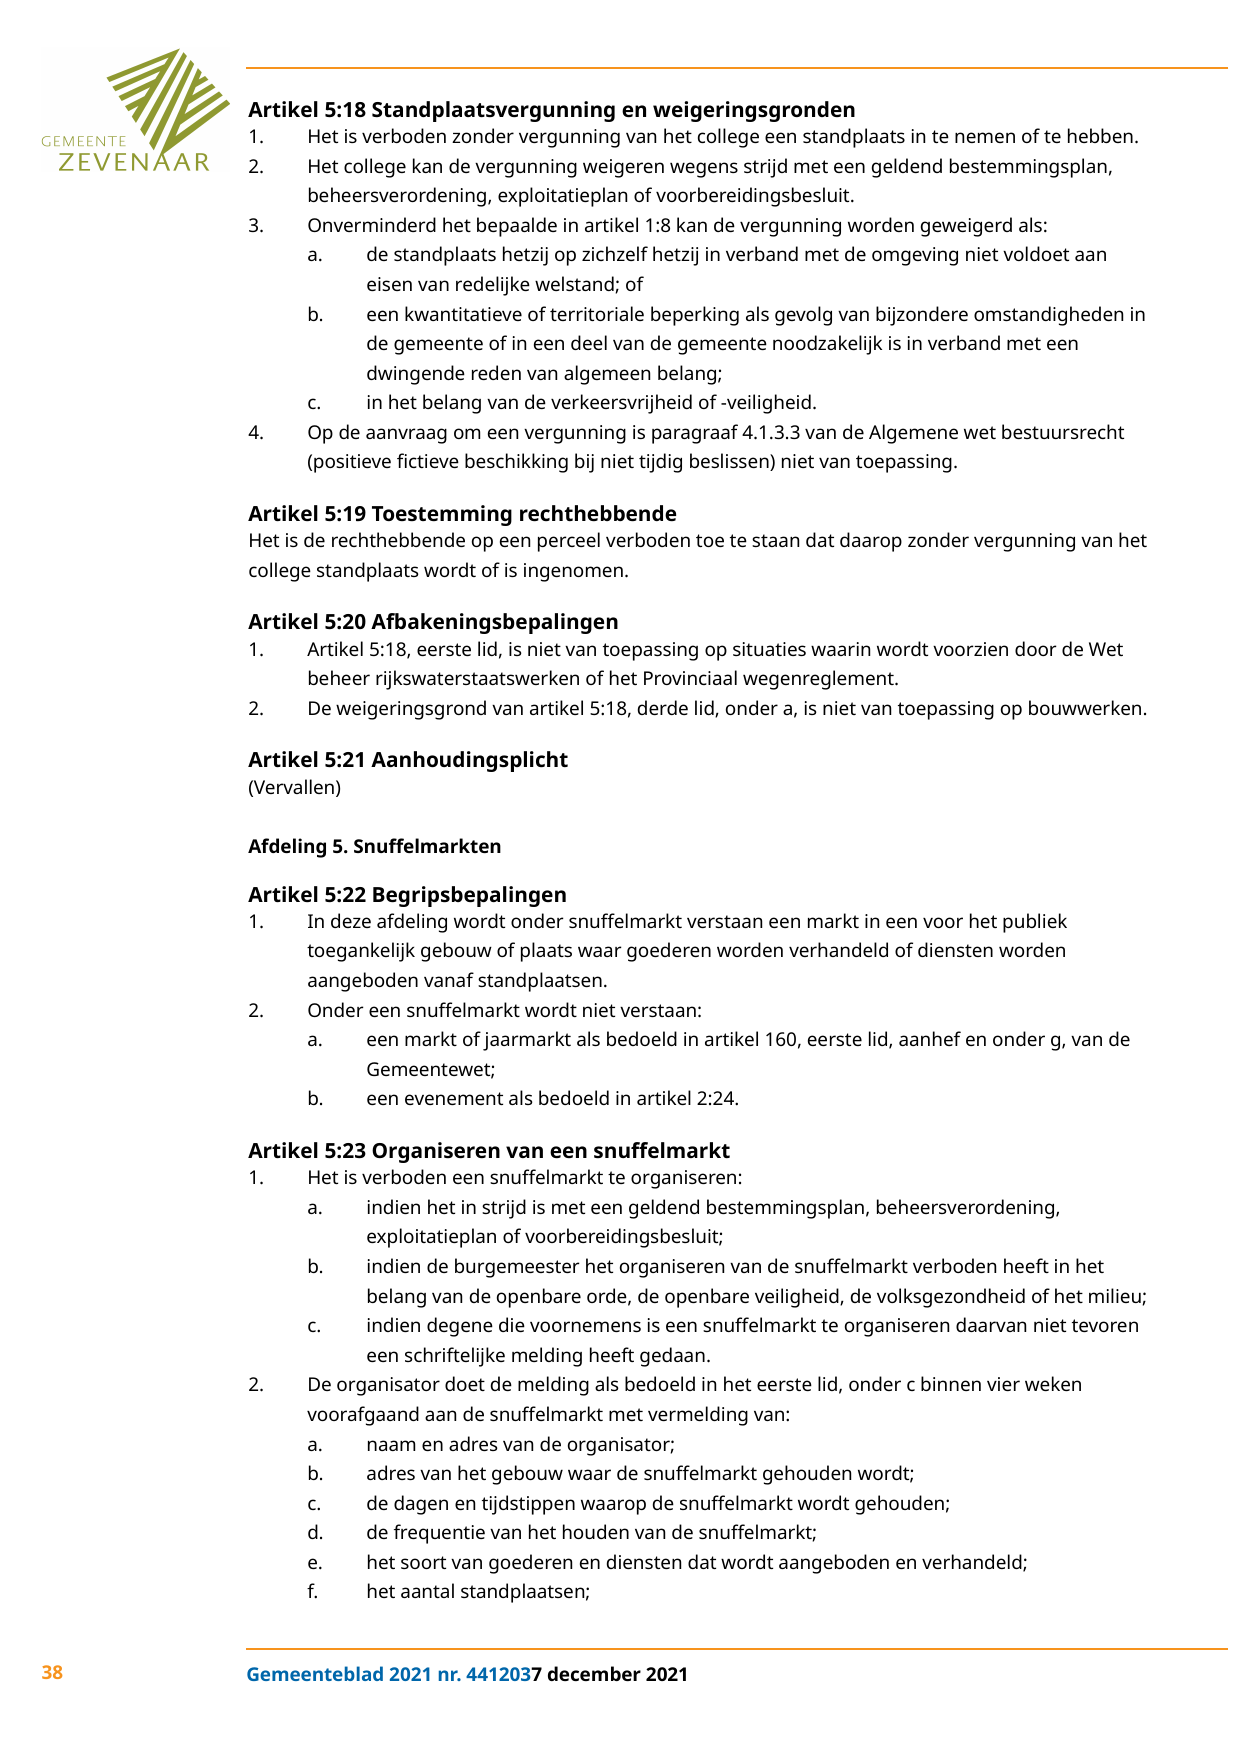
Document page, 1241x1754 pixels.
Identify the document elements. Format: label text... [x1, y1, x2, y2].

list de frequentie van het houden van de snuffelmarkt; [307, 1519, 1152, 1545]
text Afdeling 5. Snuffelmarkten [248, 833, 1152, 859]
list Op de aanvraag om een vergunning is paragraaf 4.1.3.3 van de Algemene wet bestuursrecht (positieve fictieve beschikking bij niet tijdig beslissen) niet van toepassing. [248, 419, 1152, 474]
list Onder een snuffelmarkt wordt niet verstaan: [248, 997, 1152, 1023]
list een markt of jaarmarkt als bedoeld in artikel 160, eerste lid, aanhef en onder g, van de Gemeentewet; [307, 1026, 1152, 1082]
text Artikel 5:22 Begripsbepalingen [248, 880, 1152, 908]
list een evenement als bedoeld in artikel 2:24. [307, 1086, 1152, 1111]
list een kwantitatieve of territoriale beperking als gevolg van bijzondere omstandigheden in de gemeente of in een deel van de gemeente noodzakelijk is in verband met een dwingende reden van algemeen belang; [307, 301, 1152, 386]
list Artikel 5:18, eerste lid, is niet van toepassing op situaties waarin wordt voorzien door de Wet beheer rijkswaterstaatswerken of het Provinciaal wegenreglement. [248, 636, 1152, 691]
list In deze afdeling wordt onder snuffelmarkt verstaan een markt in een voor het publiek toegankelijk gebouw of plaats waar goederen worden verhandeld of diensten worden aangeboden vanaf standplaatsen. [248, 908, 1152, 993]
text (Vervallen) [248, 774, 1152, 800]
list Het college kan de vergunning weigeren wegens strijd met een geldend bestemmingsplan, beheersverordening, exploitatieplan of voorbereidingsbesluit. [248, 153, 1152, 208]
list de standplaats hetzij op zichzelf hetzij in verband met de omgeving niet voldoet aan eisen van redelijke welstand; of [307, 242, 1152, 297]
list de dagen en tijdstippen waarop de snuffelmarkt wordt gehouden; [307, 1490, 1152, 1516]
list het aantal standplaatsen; [307, 1579, 1152, 1604]
list naam en adres van de organisator; [307, 1431, 1152, 1456]
picture [41, 47, 231, 172]
list Onverminderd het bepaalde in artikel 1:8 kan de vergunning worden geweigerd als: [248, 212, 1152, 238]
list Het is verboden een snuffelmarkt te organiseren: [248, 1164, 1152, 1190]
text Artikel 5:20 Afbakeningsbepalingen [248, 607, 1152, 636]
list indien het in strijd is met een geldend bestemmingsplan, beheersverordening, exploitatieplan of voorbereidingsbesluit; [307, 1194, 1152, 1249]
list adres van het gebouw waar de snuffelmarkt gehouden wordt; [307, 1460, 1152, 1486]
text Artikel 5:18 Standplaatsvergunning en weigeringsgronden [248, 95, 1152, 123]
text Artikel 5:23 Organiseren van een snuffelmarkt [248, 1136, 1152, 1164]
text Artikel 5:19 Toestemming rechthebbende [248, 499, 1152, 527]
list het soort van goederen en diensten dat wordt aangeboden en verhandeld; [307, 1549, 1152, 1575]
list in het belang van de verkeersvrijheid of -veiligheid. [307, 389, 1152, 415]
list indien de burgemeester het organiseren van de snuffelmarkt verboden heeft in het belang van de openbare orde, de openbare veiligheid, de volksgezondheid of het milieu; [307, 1253, 1152, 1308]
list Het is verboden zonder vergunning van het college een standplaats in te nemen of te hebben. [248, 123, 1152, 149]
list indien degene die voornemens is een snuffelmarkt te organiseren daarvan niet tevoren een schriftelijke melding heeft gedaan. [307, 1312, 1152, 1368]
list De weigeringsgrond van artikel 5:18, derde lid, onder a, is niet van toepassing op bouwwerken. [248, 695, 1152, 721]
text Artikel 5:21 Aanhoudingsplicht [248, 746, 1152, 774]
text Het is de rechthebbende op een perceel verboden toe te staan dat daarop zonder vergunning van het college standplaats wordt of is ingenomen. [248, 527, 1152, 583]
list De organisator doet de melding als bedoeld in het eerste lid, onder c binnen vier weken voorafgaand aan de snuffelmarkt met vermelding van: [248, 1372, 1152, 1427]
